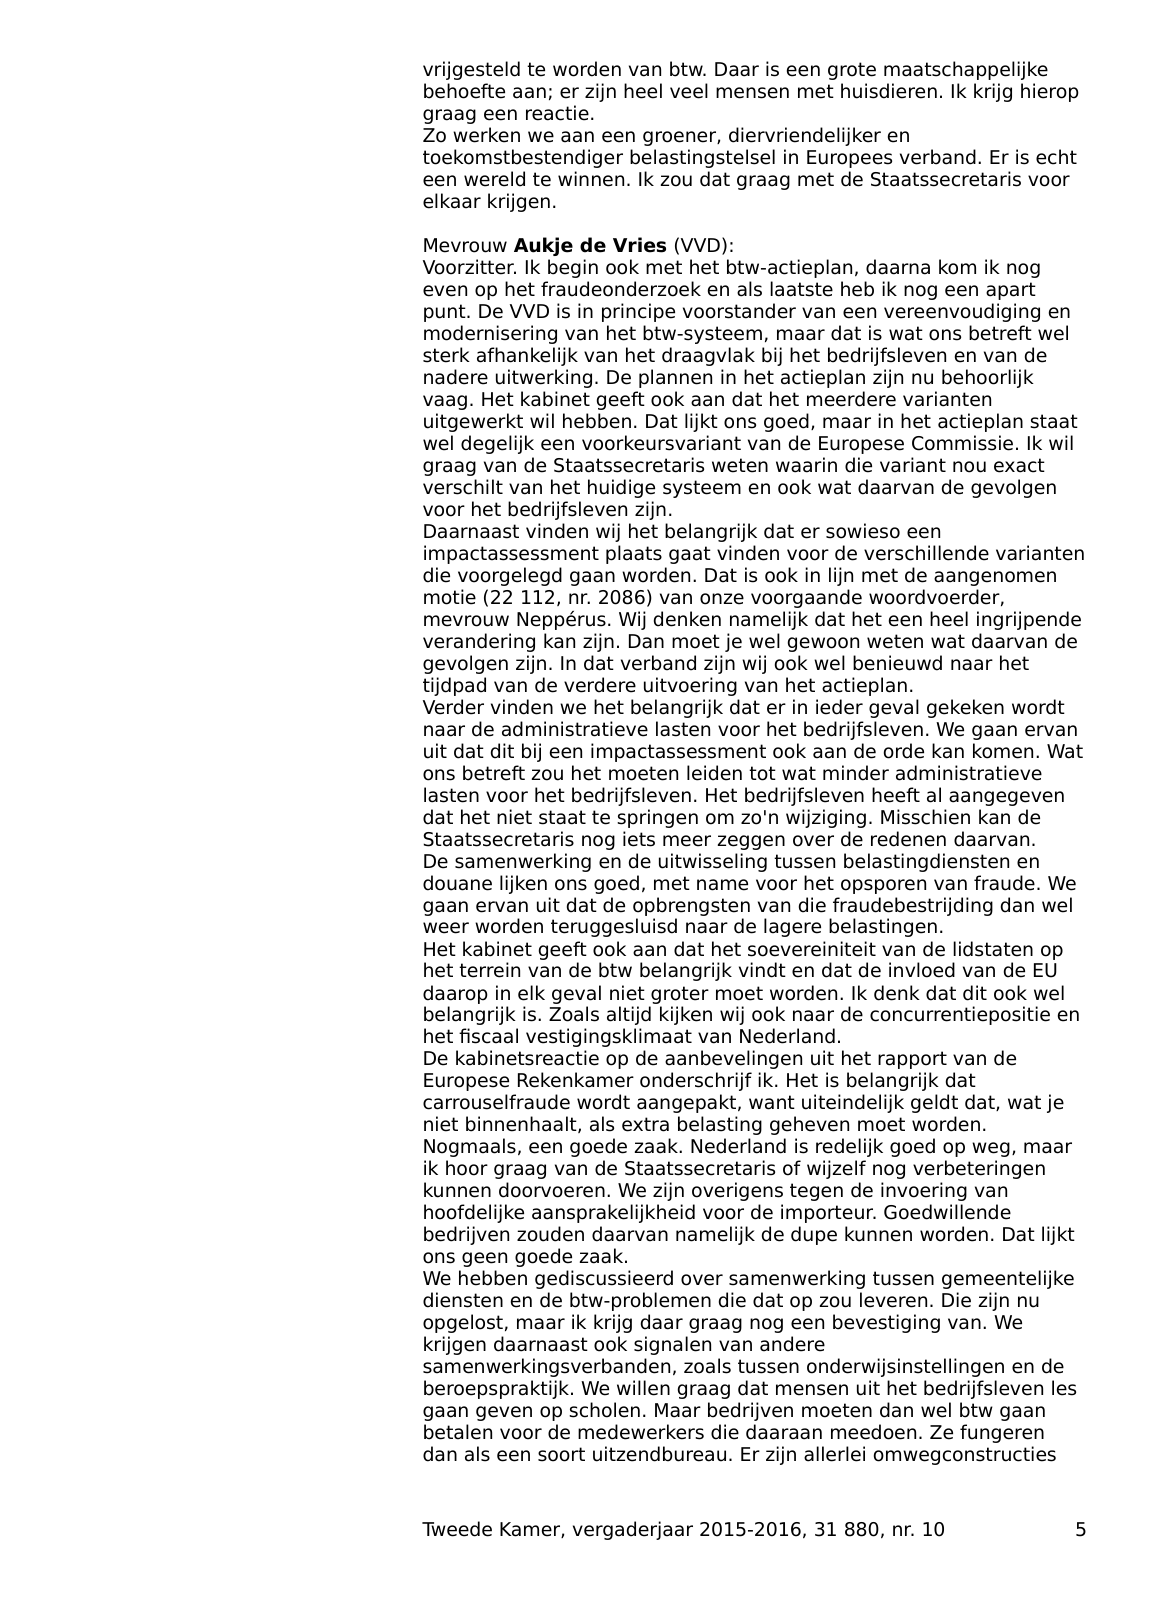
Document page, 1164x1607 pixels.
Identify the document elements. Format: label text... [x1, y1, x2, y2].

text De kabinetsreactie op de aanbevelingen uit het rapport van de Europese Rekenkamer onderschrijf ik. Het is belangrijk dat carrouselfraude wordt aangepakt, want uiteindelijk geldt dat, wat je niet binnenhaalt, als extra belasting geheven moet worden. Nogmaals, een goede zaak. Nederland is redelijk goed op weg, maar ik hoor graag van de Staatssecretaris of wijzelf nog verbeteringen kunnen doorvoeren. We zijn overigens tegen de invoering van hoofdelijke aansprakelijkheid voor de importeur. Goedwillende bedrijven zouden daarvan namelijk de dupe kunnen worden. Dat lijkt ons geen goede zaak. [422, 1048, 1087, 1268]
text We hebben gediscussieerd over samenwerking tussen gemeentelijke diensten en de btw-problemen die dat op zou leveren. Die zijn nu opgelost, maar ik krijg daar graag nog een bevestiging van. We krijgen daarnaast ook signalen van andere samenwerkingsverbanden, zoals tussen onderwijsinstellingen en de beroepspraktijk. We willen graag dat mensen uit het bedrijfsleven les gaan geven op scholen. Maar bedrijven moeten dan wel btw gaan betalen voor de medewerkers die daaraan meedoen. Ze fungeren dan als een soort uitzendbureau. Er zijn allerlei omwegconstructies [422, 1268, 1087, 1466]
text Mevrouw Aukje de Vries (VVD): [422, 235, 1087, 257]
text Verder vinden we het belangrijk dat er in ieder geval gekeken wordt naar de administratieve lasten voor het bedrijfsleven. We gaan ervan uit dat dit bij een impactassessment ook aan de orde kan komen. Wat ons betreft zou het moeten leiden tot wat minder administratieve lasten voor het bedrijfsleven. Het bedrijfsleven heeft al aangegeven dat het niet staat te springen om zo'n wijziging. Misschien kan de Staatssecretaris nog iets meer zeggen over de redenen daarvan. [422, 697, 1087, 851]
text Het kabinet geeft ook aan dat het soevereiniteit van de lidstaten op het terrein van de btw belangrijk vindt en dat de invloed van de EU daarop in elk geval niet groter moet worden. Ik denk dat dit ook wel belangrijk is. Zoals altijd kijken wij ook naar de concurrentiepositie en het fiscaal vestigingsklimaat van Nederland. [422, 938, 1087, 1048]
text Daarnaast vinden wij het belangrijk dat er sowieso een impactassessment plaats gaat vinden voor de verschillende varianten die voorgelegd gaan worden. Dat is ook in lijn met de aangenomen motie (22 112, nr. 2086) van onze voorgaande woordvoerder, mevrouw Neppérus. Wij denken namelijk dat het een heel ingrijpende verandering kan zijn. Dan moet je wel gewoon weten wat daarvan de gevolgen zijn. In dat verband zijn wij ook wel benieuwd naar het tijdpad van de verdere uitvoering van het actieplan. [422, 521, 1087, 697]
text Zo werken we aan een groener, diervriendelijker en toekomstbestendiger belastingstelsel in Europees verband. Er is echt een wereld te winnen. Ik zou dat graag met de Staatssecretaris voor elkaar krijgen. [422, 125, 1087, 213]
text De samenwerking en de uitwisseling tussen belastingdiensten en douane lijken ons goed, met name voor het opsporen van fraude. We gaan ervan uit dat de opbrengsten van die fraudebestrijding dan wel weer worden teruggesluisd naar de lagere belastingen. [422, 851, 1087, 938]
text vrijgesteld te worden van btw. Daar is een grote maatschappelijke behoefte aan; er zijn heel veel mensen met huisdieren. Ik krijg hierop graag een reactie. [422, 59, 1087, 125]
text Voorzitter. Ik begin ook met het btw-actieplan, daarna kom ik nog even op het fraudeonderzoek en als laatste heb ik nog een apart punt. De VVD is in principe voorstander van een vereenvoudiging en modernisering van het btw-systeem, maar dat is wat ons betreft wel sterk afhankelijk van het draagvlak bij het bedrijfsleven en van de nadere uitwerking. De plannen in het actieplan zijn nu behoorlijk vaag. Het kabinet geeft ook aan dat het meerdere varianten uitgewerkt wil hebben. Dat lijkt ons goed, maar in het actieplan staat wel degelijk een voorkeursvariant van de Europese Commissie. Ik wil graag van de Staatssecretaris weten waarin die variant nou exact verschilt van het huidige systeem en ook wat daarvan de gevolgen voor het bedrijfsleven zijn. [422, 257, 1087, 521]
